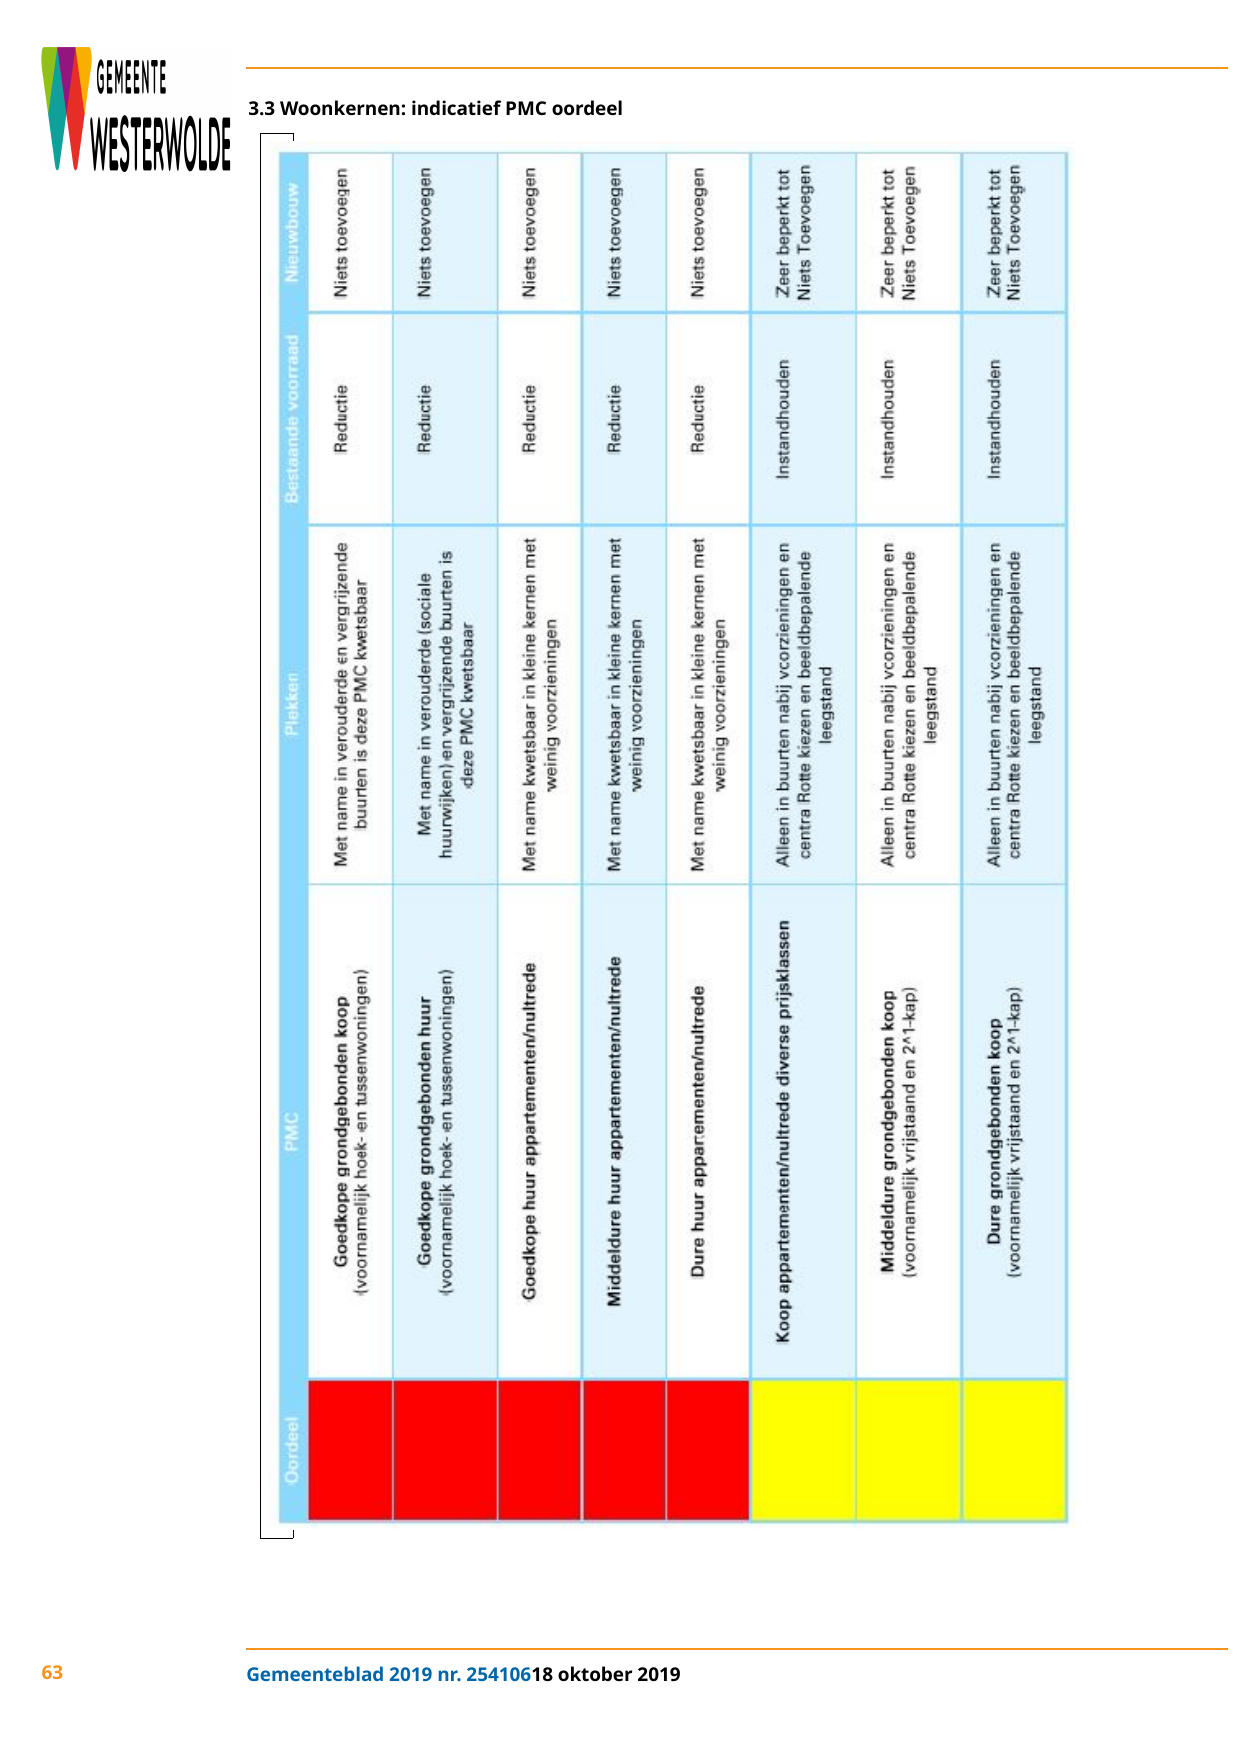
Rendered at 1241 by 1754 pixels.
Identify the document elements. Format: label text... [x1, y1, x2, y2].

picture [41, 47, 231, 172]
text 3.3 Woonkernen: indicatief PMC oordeel [248, 95, 1152, 121]
picture [268, 141, 1075, 1530]
